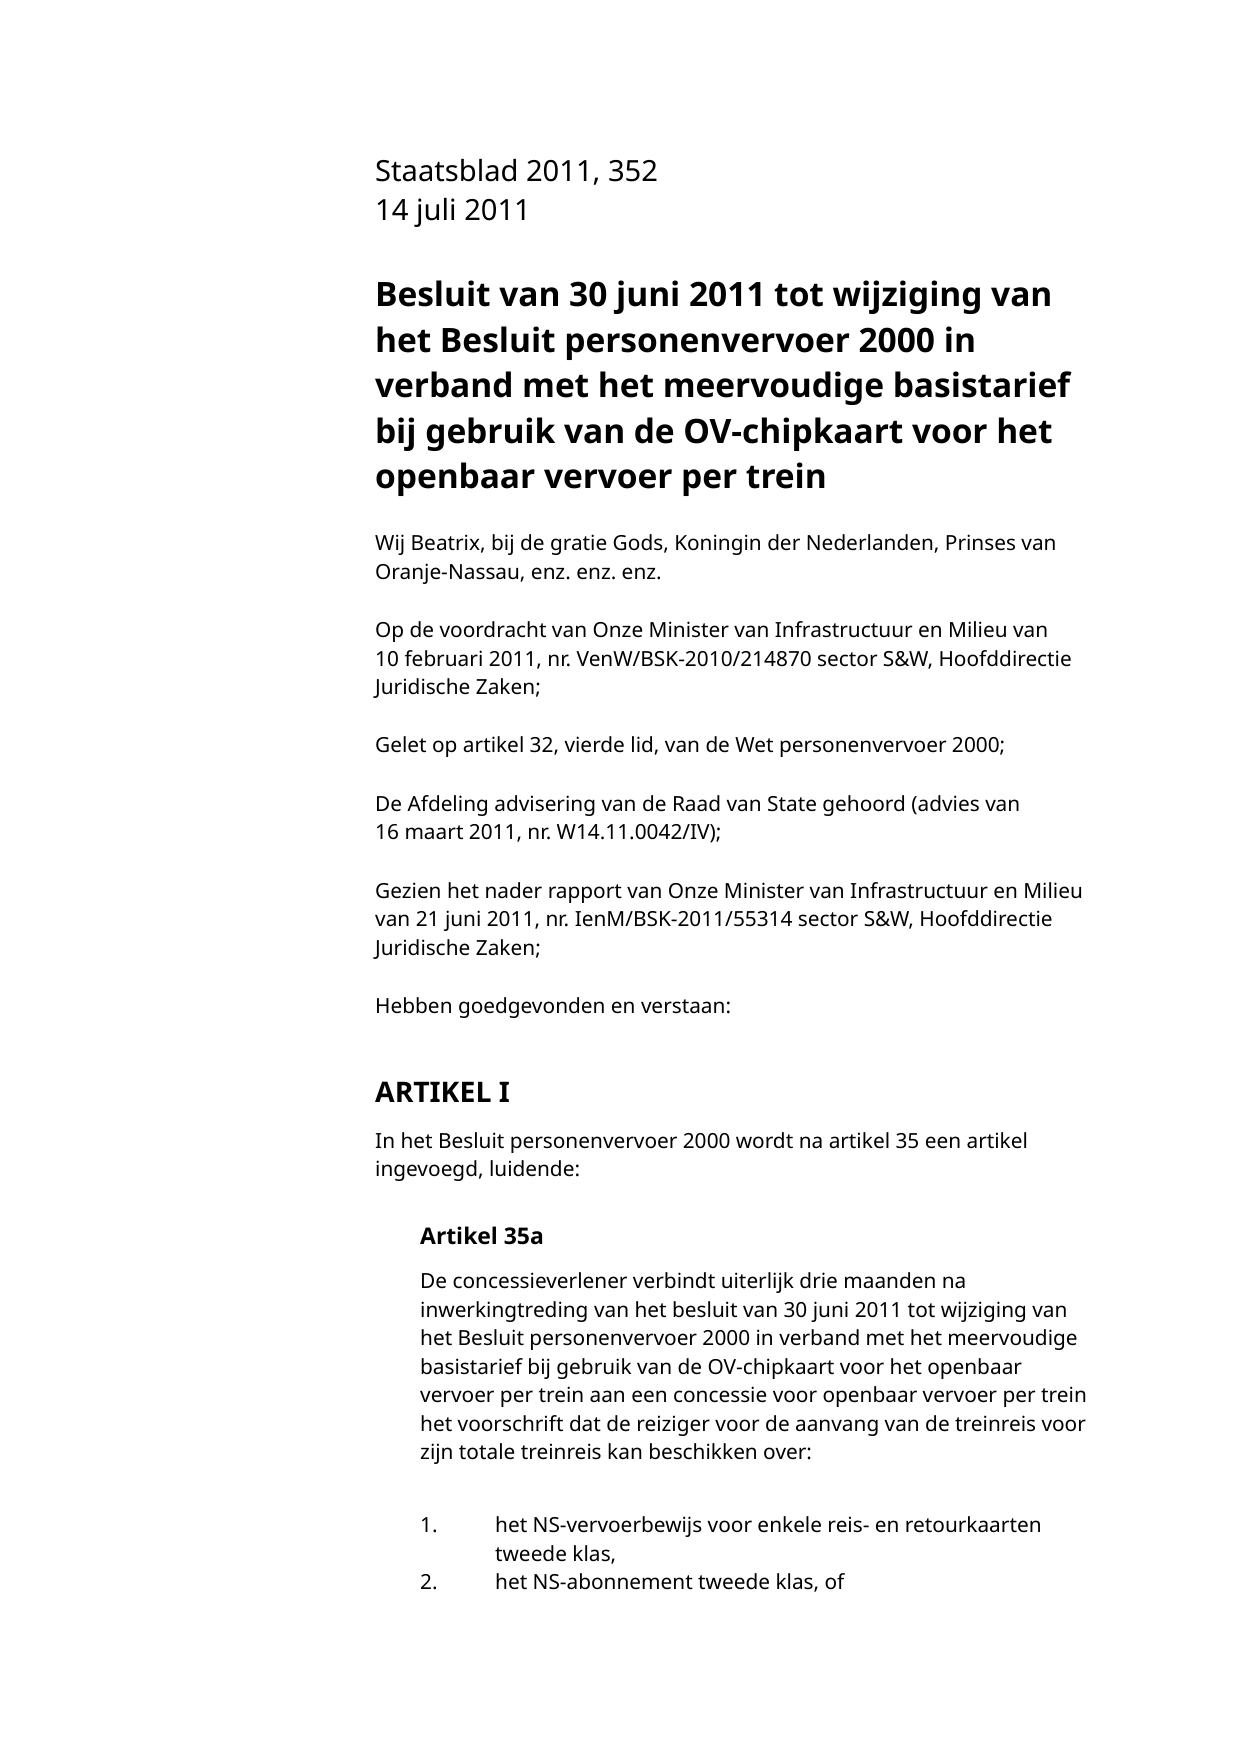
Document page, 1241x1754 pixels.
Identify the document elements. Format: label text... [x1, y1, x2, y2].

list het NS-vervoerbewijs voor enkele reis- en retourkaarten tweede klas, [420, 1511, 1090, 1567]
text 14 juli 2011 [375, 190, 1090, 229]
text De concessieverlener verbindt uiterlijk drie maanden na inwerkingtreding van het besluit van 30 juni 2011 tot wijziging van het Besluit personenvervoer 2000 in verband met het meervoudige basistarief bij gebruik van de OV-chipkaart voor het openbaar vervoer per trein aan een concessie voor openbaar vervoer per trein het voorschrift dat de reiziger voor de aanvang van de treinreis voor zijn totale treinreis kan beschikken over: [420, 1266, 1090, 1466]
list het NS-abonnement tweede klas, of [420, 1567, 1090, 1596]
subtitle Artikel 35a [420, 1220, 1090, 1251]
text Staatsblad 2011, 352 [375, 150, 1090, 190]
text De Afdeling advisering van de Raad van State gehoord (advies van 16 maart 2011, nr. W14.11.0042/IV); [375, 789, 1090, 846]
subtitle Besluit van 30 juni 2011 tot wijziging van het Besluit personenvervoer 2000 in verband met het meervoudige basistarief bij gebruik van de OV-chipkaart voor het openbaar vervoer per trein [375, 271, 1090, 498]
text Gezien het nader rapport van Onze Minister van Infrastructuur en Milieu van 21 juni 2011, nr. IenM/BSK-2011/55314 sector S&W, Hoofddirectie Juridische Zaken; [375, 876, 1090, 961]
text Wij Beatrix, bij de gratie Gods, Koningin der Nederlanden, Prinses van Oranje-Nassau, enz. enz. enz. [375, 528, 1090, 585]
text Op de voordracht van Onze Minister van Infrastructuur en Milieu van 10 februari 2011, nr. VenW/BSK-2010/214870 sector S&W, Hoofddirectie Juridische Zaken; [375, 615, 1090, 701]
text In het Besluit personenvervoer 2000 wordt na artikel 35 een artikel ingevoegd, luidende: [375, 1126, 1090, 1183]
text Gelet op artikel 32, vierde lid, van de Wet personenvervoer 2000; [375, 731, 1090, 759]
subtitle ARTIKEL I [375, 1072, 1090, 1111]
text Hebben goedgevonden en verstaan: [375, 991, 1090, 1020]
